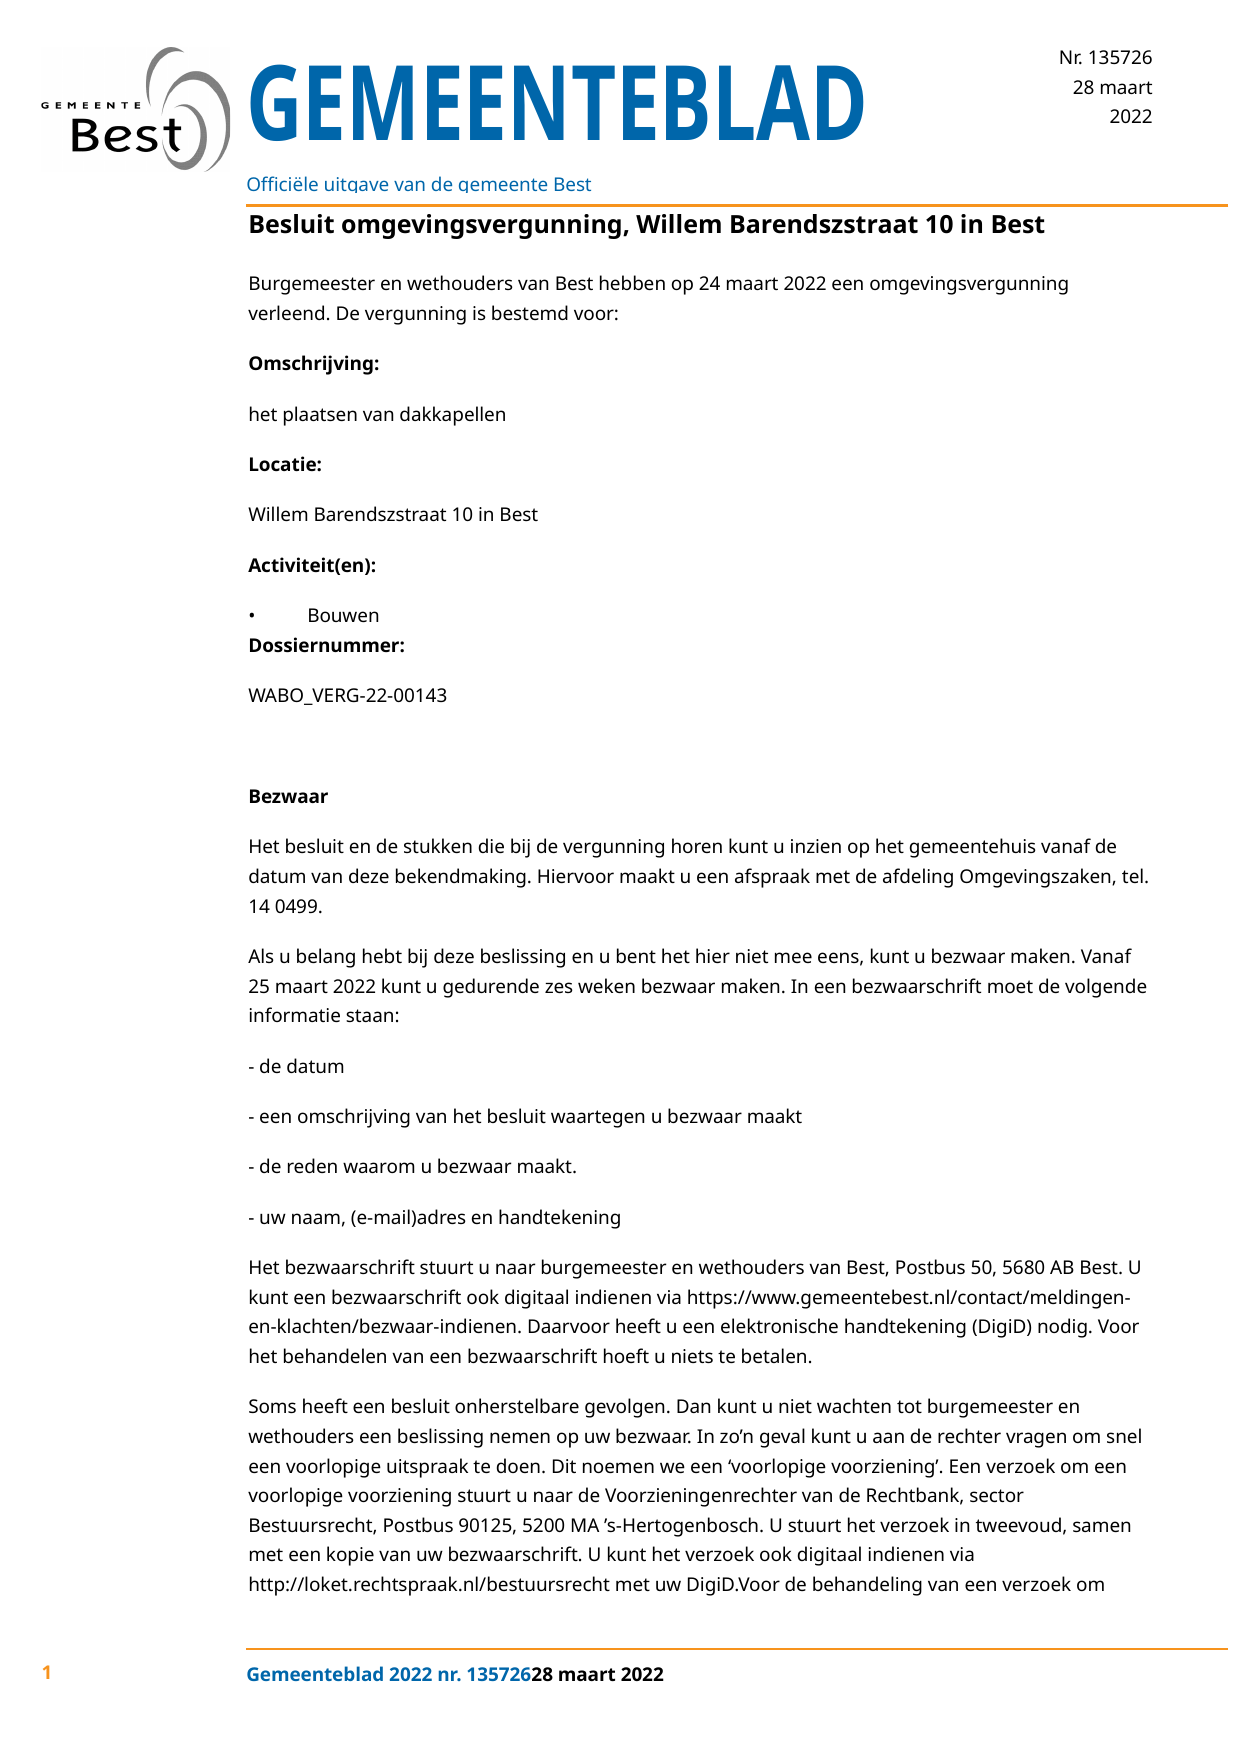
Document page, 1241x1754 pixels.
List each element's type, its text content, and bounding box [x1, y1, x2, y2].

text WABO_VERG-22-00143 [248, 682, 1152, 708]
text Willem Barendszstraat 10 in Best [248, 502, 1152, 527]
text Burgemeester en wethouders van Best hebben op 24 maart 2022 een omgevingsvergunning verleend. De vergunning is bestemd voor: [248, 270, 1152, 326]
text - de datum [248, 1053, 1152, 1078]
text Als u belang hebt bij deze beslissing en u bent het hier niet mee eens, kunt u bezwaar maken. Vanaf 25 maart 2022 kunt u gedurende zes weken bezwaar maken. In een bezwaarschrift moet de volgende informatie staan: [248, 943, 1152, 1028]
picture [41, 47, 231, 172]
text Locatie: [248, 451, 1152, 477]
text Het bezwaarschrift stuurt u naar burgemeester en wethouders van Best, Postbus 50, 5680 AB Best. U kunt een bezwaarschrift ook digitaal indienen via https://www.gemeentebest.nl/contact/meldingen-en-klachten/bezwaar-indienen. Daarvoor heeft u een elektronische handtekening (DigiD) nodig. Voor het behandelen van een bezwaarschrift hoeft u niets te betalen. [248, 1254, 1152, 1369]
text - uw naam, (e-mail)adres en handtekening [248, 1204, 1152, 1230]
text Besluit omgevingsvergunning, Willem Barendszstraat 10 in Best [248, 207, 1152, 241]
text Soms heeft een besluit onherstelbare gevolgen. Dan kunt u niet wachten tot burgemeester en wethouders een beslissing nemen op uw bezwaar. In zo’n geval kunt u aan de rechter vragen om snel een voorlopige uitspraak te doen. Dit noemen we een ‘voorlopige voorziening’. Een verzoek om een voorlopige voorziening stuurt u naar de Voorzieningenrechter van de Rechtbank, sector Bestuursrecht, Postbus 90125, 5200 MA ’s-Hertogenbosch. U stuurt het verzoek in tweevoud, samen met een kopie van uw bezwaarschrift. U kunt het verzoek ook digitaal indienen via http://loket.rechtspraak.nl/bestuursrecht met uw DigiD.Voor de behandeling van een verzoek om [248, 1394, 1152, 1597]
text Activiteit(en): [248, 552, 1152, 578]
text Bezwaar [248, 783, 1152, 809]
list Bouwen [248, 602, 1152, 628]
text - de reden waarom u bezwaar maakt. [248, 1154, 1152, 1179]
text het plaatsen van dakkapellen [248, 401, 1152, 426]
text Het besluit en de stukken die bij de vergunning horen kunt u inzien op het gemeentehuis vanaf de datum van deze bekendmaking. Hiervoor maakt u een afspraak met de afdeling Omgevingszaken, tel. 14 0499. [248, 834, 1152, 918]
text Dossiernummer: [248, 632, 1152, 658]
text Omschrijving: [248, 350, 1152, 376]
text - een omschrijving van het besluit waartegen u bezwaar maakt [248, 1103, 1152, 1129]
